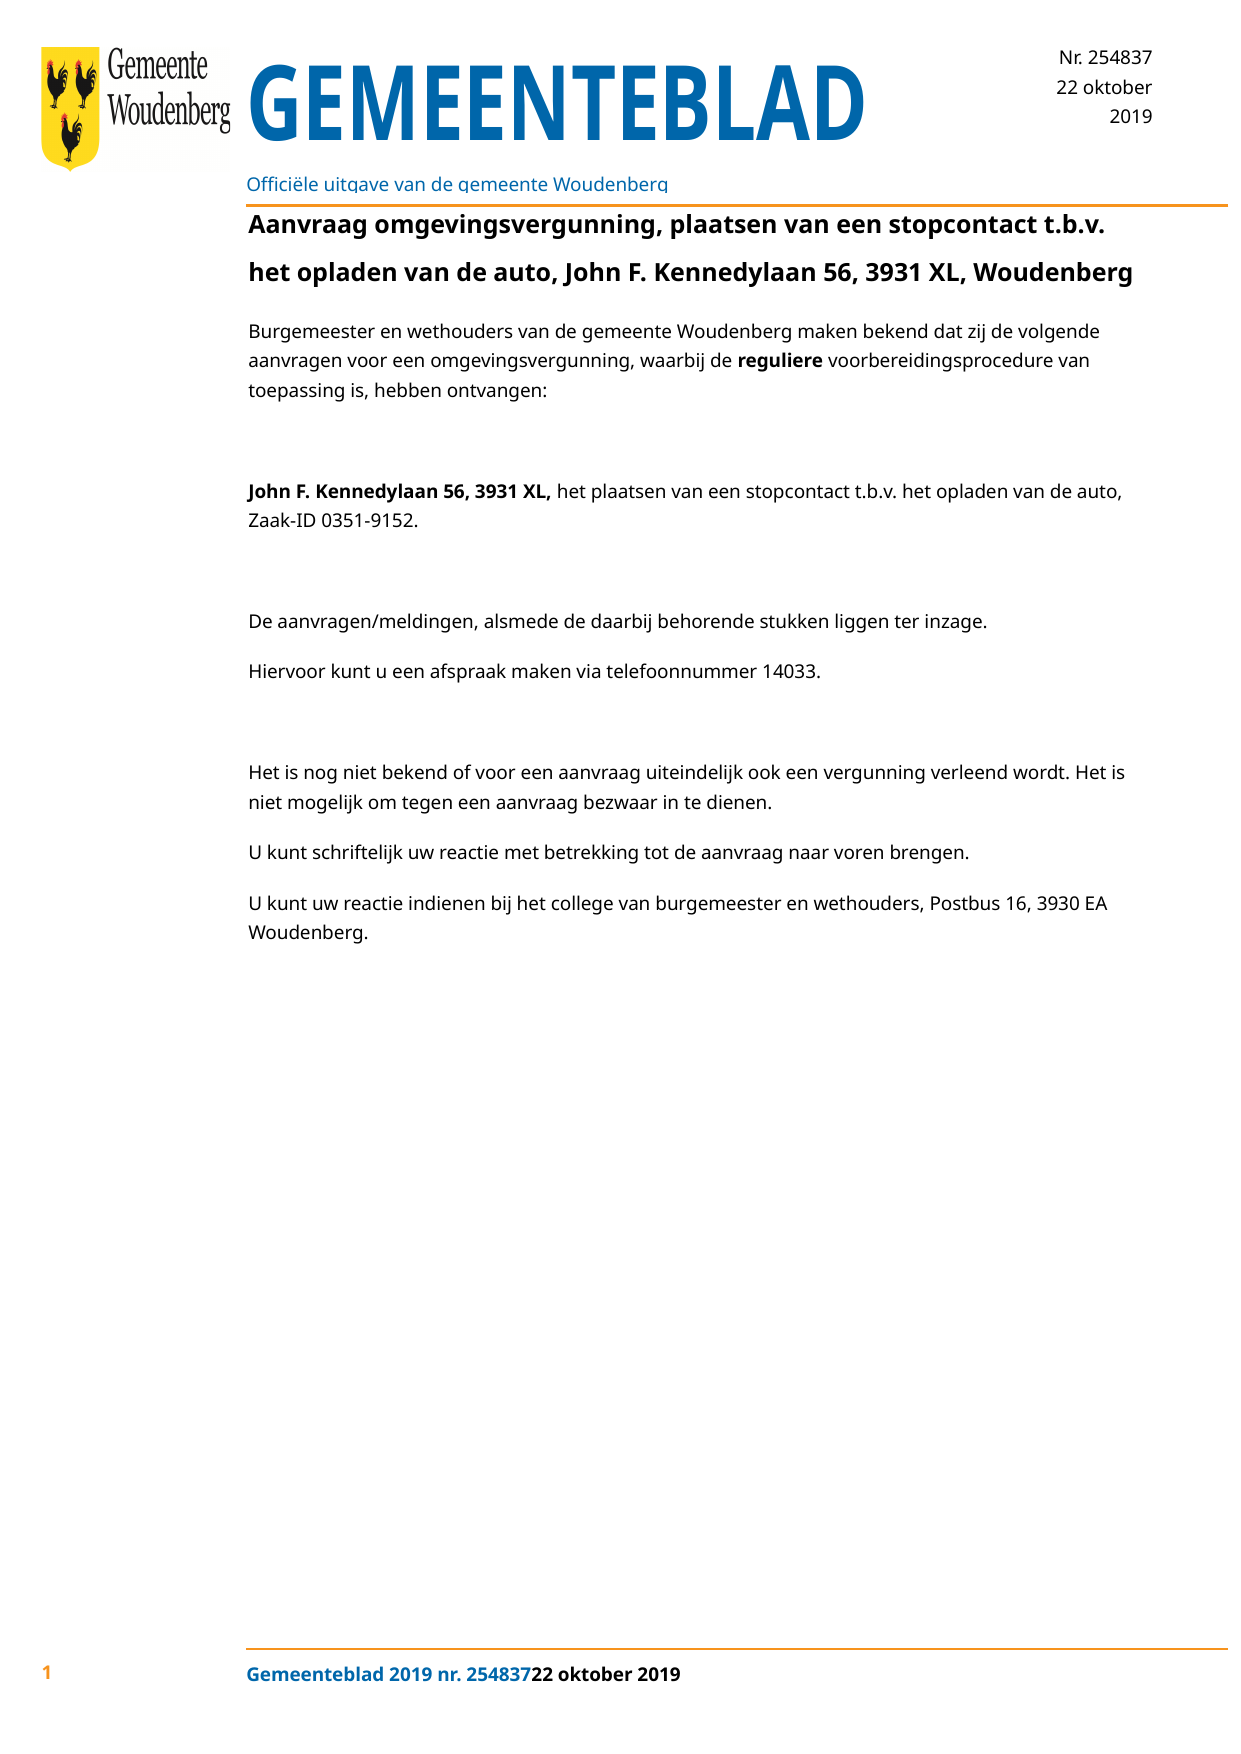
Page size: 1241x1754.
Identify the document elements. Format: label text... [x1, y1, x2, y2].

text Het is nog niet bekend of voor een aanvraag uiteindelijk ook een vergunning verleend wordt. Het is niet mogelijk om tegen een aanvraag bezwaar in te dienen. [248, 759, 1152, 815]
text De aanvragen/meldingen, alsmede de daarbij behorende stukken liggen ter inzage. [248, 608, 1152, 634]
text Aanvraag omgevingsvergunning, plaatsen van een stopcontact t.b.v. het opladen van de auto, John F. Kennedylaan 56, 3931 XL, Woudenberg [248, 207, 1152, 288]
text Burgemeester en wethouders van de gemeente Woudenberg maken bekend dat zij de volgende aanvragen voor een omgevingsvergunning, waarbij de reguliere voorbereidingsprocedure van toepassing is, hebben ontvangen: [248, 318, 1152, 403]
text John F. Kennedylaan 56, 3931 XL, het plaatsen van een stopcontact t.b.v. het opladen van de auto, Zaak-ID 0351-9152. [248, 478, 1152, 533]
text U kunt uw reactie indienen bij het college van burgemeester en wethouders, Postbus 16, 3930 EA Woudenberg. [248, 890, 1152, 945]
text U kunt schriftelijk uw reactie met betrekking tot de aanvraag naar voren brengen. [248, 839, 1152, 865]
picture [41, 47, 231, 172]
text Hiervoor kunt u een afspraak maken via telefoonnummer 14033. [248, 659, 1152, 684]
